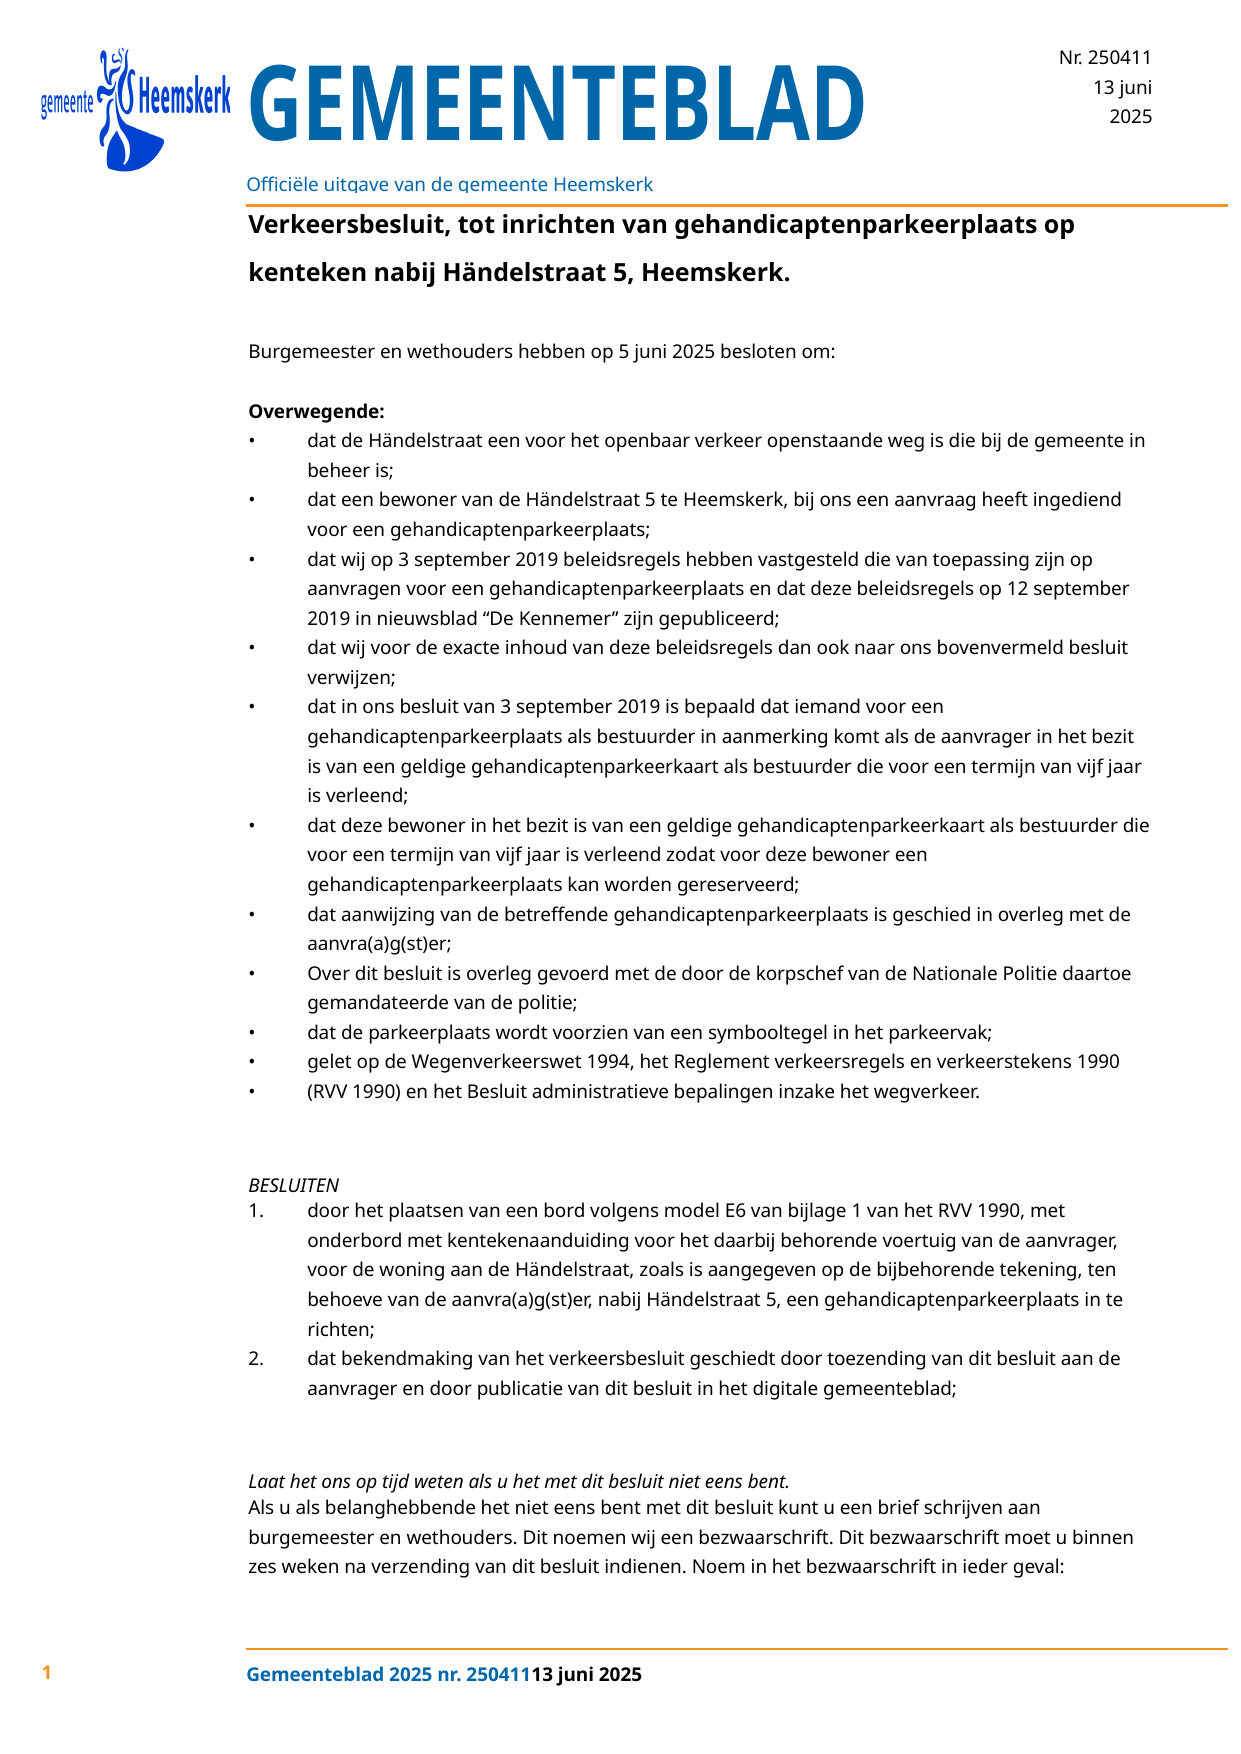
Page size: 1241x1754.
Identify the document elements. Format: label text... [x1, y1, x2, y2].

list dat deze bewoner in het bezit is van een geldige gehandicaptenparkeerkaart als bestuurder die voor een termijn van vijf jaar is verleend zodat voor deze bewoner een gehandicaptenparkeerplaats kan worden gereserveerd; [248, 812, 1152, 897]
list dat een bewoner van de Händelstraat 5 te Heemskerk, bij ons een aanvraag heeft ingediend voor een gehandicaptenparkeerplaats; [248, 487, 1152, 542]
list dat wij voor de exacte inhoud van deze beleidsregels dan ook naar ons bovenvermeld besluit verwijzen; [248, 634, 1152, 690]
picture [41, 47, 231, 172]
text BESLUITEN [248, 1172, 1152, 1197]
list dat in ons besluit van 3 september 2019 is bepaald dat iemand voor een gehandicaptenparkeerplaats als bestuurder in aanmerking komt als de aanvrager in het bezit is van een geldige gehandicaptenparkeerkaart als bestuurder die voor een termijn van vijf jaar is verleend; [248, 694, 1152, 808]
list Over dit besluit is overleg gevoerd met de door de korpschef van de Nationale Politie daartoe gemandateerde van de politie; [248, 960, 1152, 1015]
list dat wij op 3 september 2019 beleidsregels hebben vastgesteld die van toepassing zijn op aanvragen voor een gehandicaptenparkeerplaats en dat deze beleidsregels op 12 september 2019 in nieuwsblad “De Kennemer” zijn gepubliceerd; [248, 546, 1152, 631]
text Verkeersbesluit, tot inrichten van gehandicaptenparkeerplaats op kenteken nabij Händelstraat 5, Heemskerk. [248, 207, 1152, 288]
text Als u als belanghebbende het niet eens bent met dit besluit kunt u een brief schrijven aan burgemeester en wethouders. Dit noemen wij een bezwaarschrift. Dit bezwaarschrift moet u binnen zes weken na verzending van dit besluit indienen. Noem in het bezwaarschrift in ieder geval: [248, 1494, 1152, 1579]
text Burgemeester en wethouders hebben op 5 juni 2025 besloten om: [248, 339, 1152, 364]
list dat de Händelstraat een voor het openbaar verkeer openstaande weg is die bij de gemeente in beheer is; [248, 427, 1152, 483]
list gelet op de Wegenverkeerswet 1994, het Reglement verkeersregels en verkeerstekens 1990 [248, 1049, 1152, 1074]
list dat bekendmaking van het verkeersbesluit geschiedt door toezending van dit besluit aan de aanvrager en door publicatie van dit besluit in het digitale gemeenteblad; [248, 1345, 1152, 1401]
list dat de parkeerplaats wordt voorzien van een symbooltegel in het parkeervak; [248, 1019, 1152, 1045]
list door het plaatsen van een bord volgens model E6 van bijlage 1 van het RVV 1990, met onderbord met kentekenaanduiding voor het daarbij behorende voertuig van de aanvrager, voor de woning aan de Händelstraat, zoals is aangegeven op de bijbehorende tekening, ten behoeve van de aanvra(a)g(st)er, nabij Händelstraat 5, een gehandicaptenparkeerplaats in te richten; [248, 1197, 1152, 1342]
list (RVV 1990) en het Besluit administratieve bepalingen inzake het wegverkeer. [248, 1078, 1152, 1104]
text Overwegende: [248, 398, 1152, 423]
text Laat het ons op tijd weten als u het met dit besluit niet eens bent. [248, 1468, 1152, 1494]
list dat aanwijzing van de betreffende gehandicaptenparkeerplaats is geschied in overleg met de aanvra(a)g(st)er; [248, 901, 1152, 956]
